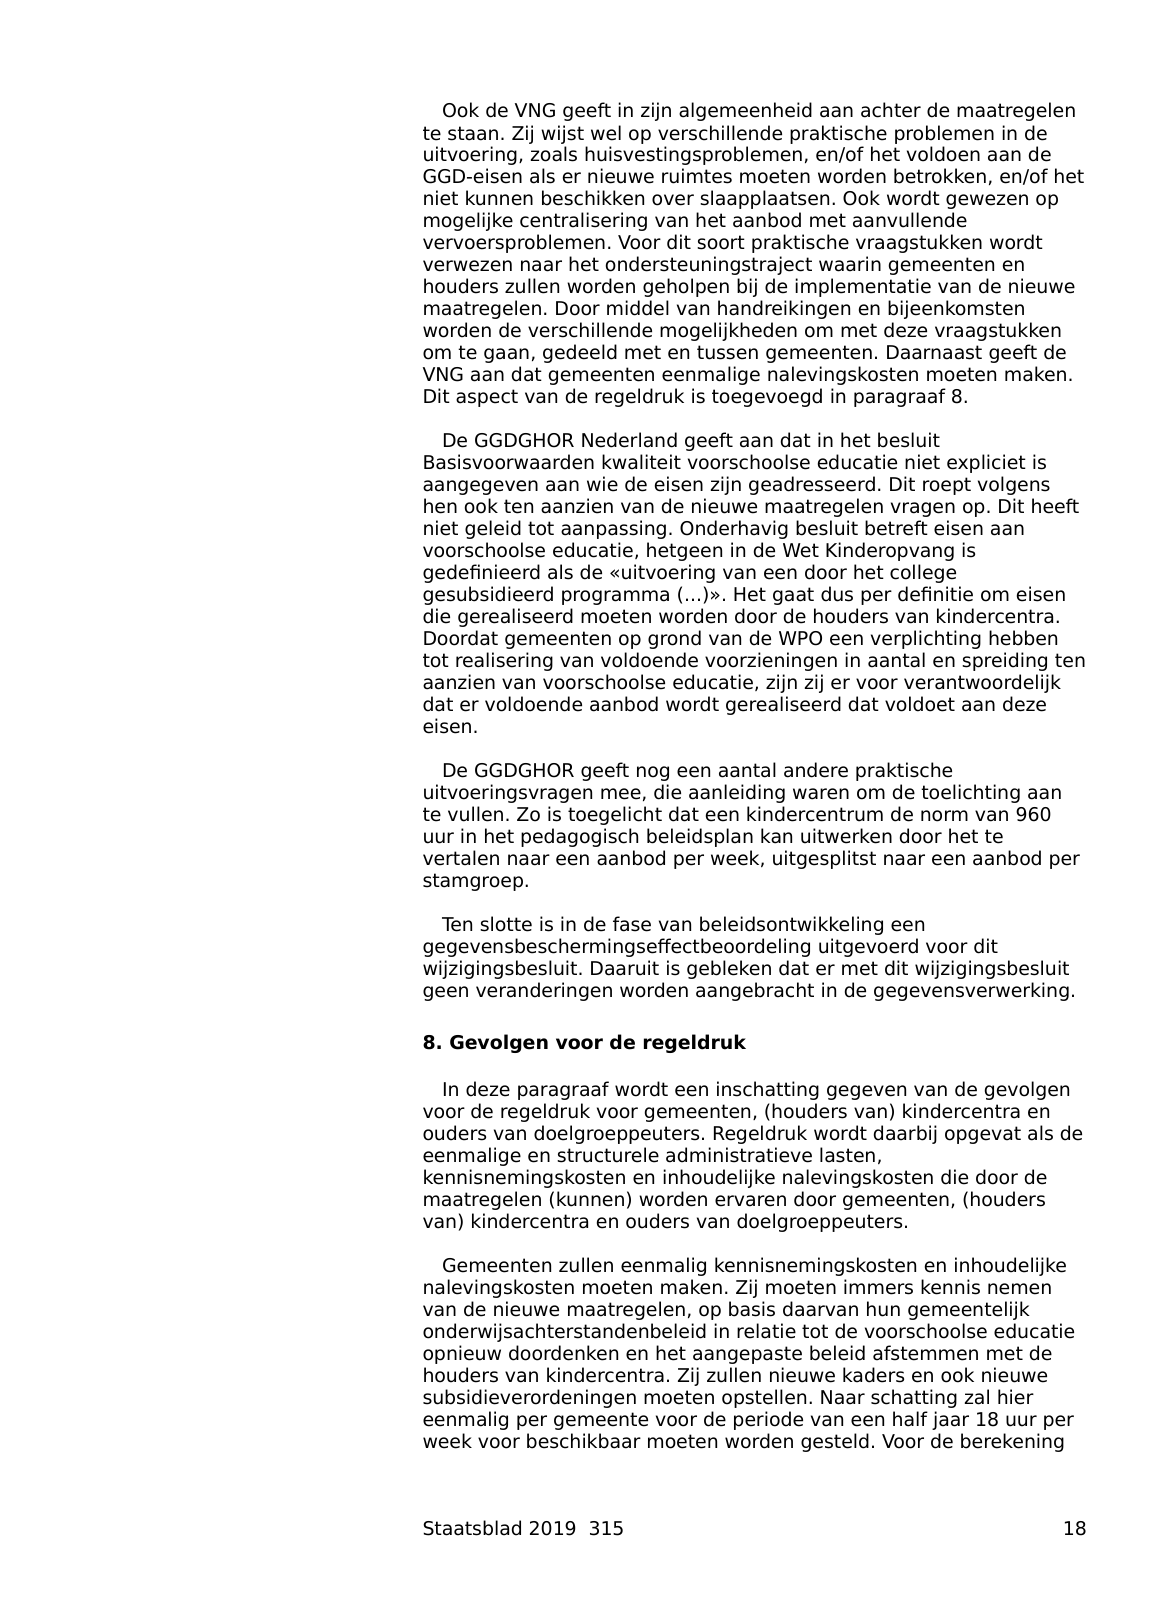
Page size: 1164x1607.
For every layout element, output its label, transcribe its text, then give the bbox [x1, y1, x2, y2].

text De GGDGHOR geeft nog een aantal andere praktische uitvoeringsvragen mee, die aanleiding waren om de toelichting aan te vullen. Zo is toegelicht dat een kindercentrum de norm van 960 uur in het pedagogisch beleidsplan kan uitwerken door het te vertalen naar een aanbod per week, uitgesplitst naar een aanbod per stamgroep. [422, 760, 1087, 892]
text In deze paragraaf wordt een inschatting gegeven van de gevolgen voor de regeldruk voor gemeenten, (houders van) kindercentra en ouders van doelgroeppeuters. Regeldruk wordt daarbij opgevat als de eenmalige en structurele administratieve lasten, kennisnemingskosten en inhoudelijke nalevingskosten die door de maatregelen (kunnen) worden ervaren door gemeenten, (houders van) kindercentra en ouders van doelgroeppeuters. [422, 1079, 1087, 1233]
text De GGDGHOR Nederland geeft aan dat in het besluit Basisvoorwaarden kwaliteit voorschoolse educatie niet expliciet is aangegeven aan wie de eisen zijn geadresseerd. Dit roept volgens hen ook ten aanzien van de nieuwe maatregelen vragen op. Dit heeft niet geleid tot aanpassing. Onderhavig besluit betreft eisen aan voorschoolse educatie, hetgeen in de Wet Kinderopvang is gedefinieerd als de «uitvoering van een door het college gesubsidieerd programma (...)». Het gaat dus per definitie om eisen die gerealiseerd moeten worden door de houders van kindercentra. Doordat gemeenten op grond van de WPO een verplichting hebben tot realisering van voldoende voorzieningen in aantal en spreiding ten aanzien van voorschoolse educatie, zijn zij er voor verantwoordelijk dat er voldoende aanbod wordt gerealiseerd dat voldoet aan deze eisen. [422, 430, 1087, 738]
text Ten slotte is in de fase van beleidsontwikkeling een gegevensbeschermingseffectbeoordeling uitgevoerd voor dit wijzigingsbesluit. Daaruit is gebleken dat er met dit wijzigingsbesluit geen veranderingen worden aangebracht in de gegevensverwerking. [422, 914, 1087, 1002]
text Gemeenten zullen eenmalig kennisnemingskosten en inhoudelijke nalevingskosten moeten maken. Zij moeten immers kennis nemen van de nieuwe maatregelen, op basis daarvan hun gemeentelijk onderwijsachterstandenbeleid in relatie tot de voorschoolse educatie opnieuw doordenken en het aangepaste beleid afstemmen met de houders van kindercentra. Zij zullen nieuwe kaders en ook nieuwe subsidieverordeningen moeten opstellen. Naar schatting zal hier eenmalig per gemeente voor de periode van een half jaar 18 uur per week voor beschikbaar moeten worden gesteld. Voor de berekening [422, 1255, 1087, 1453]
text Ook de VNG geeft in zijn algemeenheid aan achter de maatregelen te staan. Zij wijst wel op verschillende praktische problemen in de uitvoering, zoals huisvestingsproblemen, en/of het voldoen aan de GGD-eisen als er nieuwe ruimtes moeten worden betrokken, en/of het niet kunnen beschikken over slaapplaatsen. Ook wordt gewezen op mogelijke centralisering van het aanbod met aanvullende vervoersproblemen. Voor dit soort praktische vraagstukken wordt verwezen naar het ondersteuningstraject waarin gemeenten en houders zullen worden geholpen bij de implementatie van de nieuwe maatregelen. Door middel van handreikingen en bijeenkomsten worden de verschillende mogelijkheden om met deze vraagstukken om te gaan, gedeeld met en tussen gemeenten. Daarnaast geeft de VNG aan dat gemeenten eenmalige nalevingskosten moeten maken. Dit aspect van de regeldruk is toegevoegd in paragraaf 8. [422, 100, 1087, 408]
subtitle 8. Gevolgen voor de regeldruk [422, 1032, 1087, 1054]
